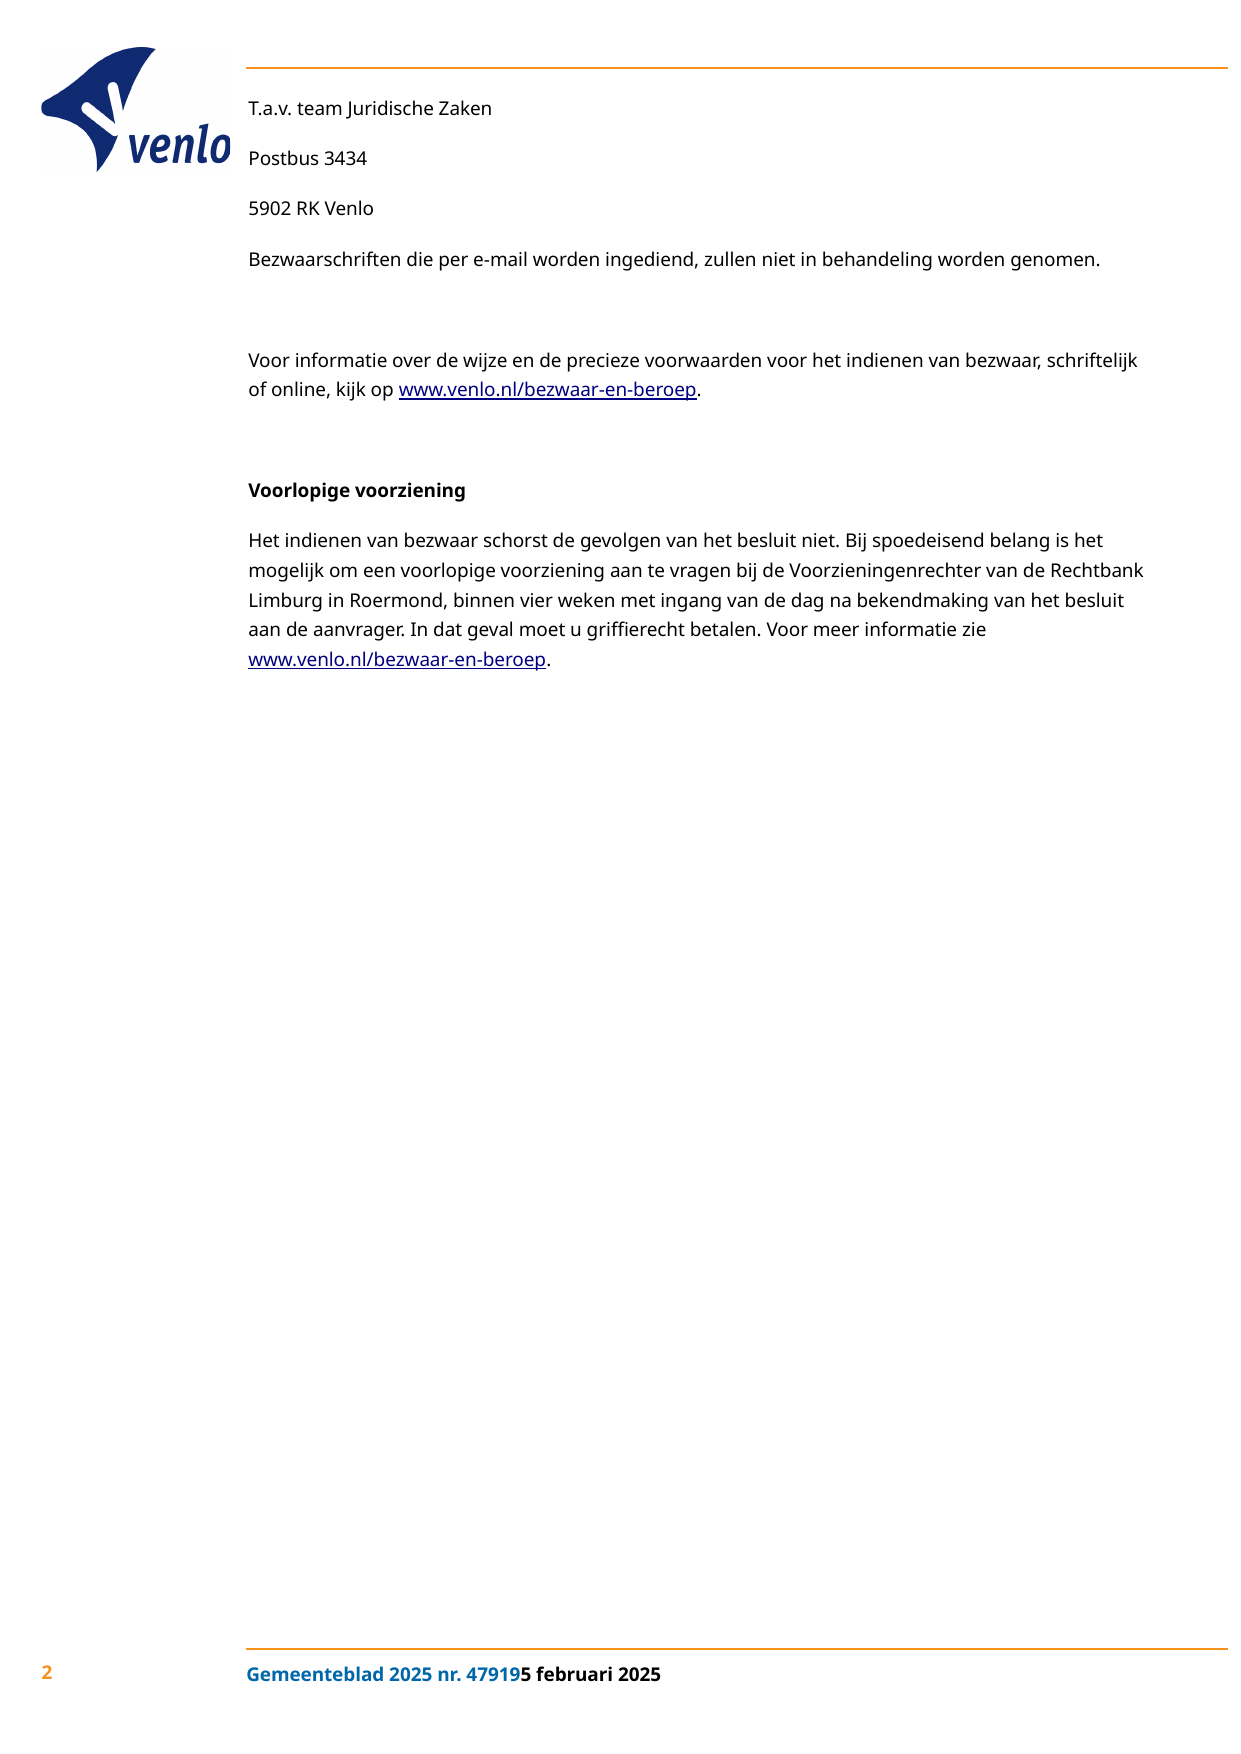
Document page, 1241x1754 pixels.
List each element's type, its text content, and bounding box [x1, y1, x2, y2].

text Bezwaarschriften die per e-mail worden ingediend, zullen niet in behandeling worden genomen. [248, 246, 1152, 272]
text Het indienen van bezwaar schorst de gevolgen van het besluit niet. Bij spoedeisend belang is het mogelijk om een voorlopige voorziening aan te vragen bij de Voorzieningenrechter van de Rechtbank Limburg in Roermond, binnen vier weken met ingang van de dag na bekendmaking van het besluit aan de aanvrager. In dat geval moet u griffierecht betalen. Voor meer informatie zie www.venlo.nl/bezwaar-en-beroep. [248, 528, 1152, 672]
text Voorlopige voorziening [248, 477, 1152, 503]
text T.a.v. team Juridische Zaken [248, 95, 1152, 121]
text Postbus 3434 [248, 145, 1152, 171]
text 5902 RK Venlo [248, 196, 1152, 221]
text Voor informatie over de wijze en de precieze voorwaarden voor het indienen van bezwaar, schriftelijk of online, kijk op www.venlo.nl/bezwaar-en-beroep. [248, 347, 1152, 402]
picture [41, 47, 231, 172]
